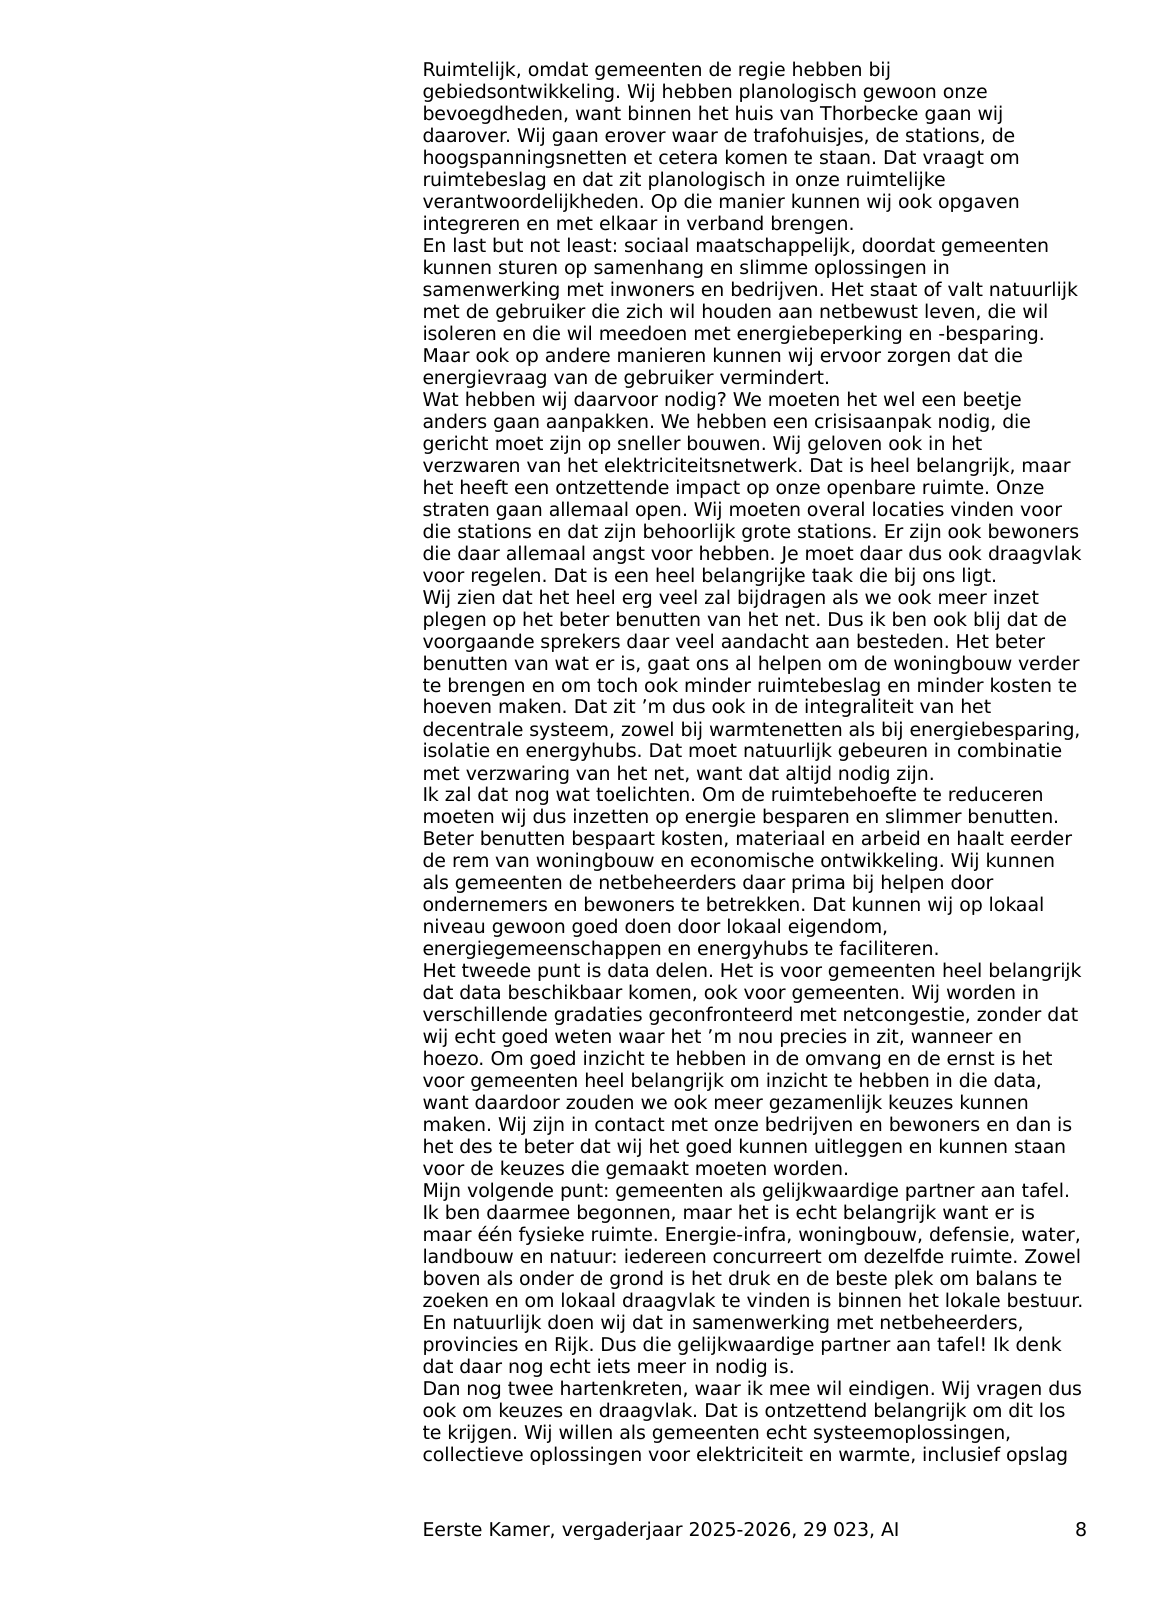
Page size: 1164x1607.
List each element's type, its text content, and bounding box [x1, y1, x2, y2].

text En last but not least: sociaal maatschappelijk, doordat gemeenten kunnen sturen op samenhang en slimme oplossingen in samenwerking met inwoners en bedrijven. Het staat of valt natuurlijk met de gebruiker die zich wil houden aan netbewust leven, die wil isoleren en die wil meedoen met energiebeperking en -besparing. Maar ook op andere manieren kunnen wij ervoor zorgen dat die energievraag van de gebruiker vermindert. [422, 235, 1087, 389]
text Dan nog twee hartenkreten, waar ik mee wil eindigen. Wij vragen dus ook om keuzes en draagvlak. Dat is ontzettend belangrijk om dit los te krijgen. Wij willen als gemeenten echt systeemoplossingen, collectieve oplossingen voor elektriciteit en warmte, inclusief opslag [422, 1378, 1087, 1466]
text Ik zal dat nog wat toelichten. Om de ruimtebehoefte te reduceren moeten wij dus inzetten op energie besparen en slimmer benutten. Beter benutten bespaart kosten, materiaal en arbeid en haalt eerder de rem van woningbouw en economische ontwikkeling. Wij kunnen als gemeenten de netbeheerders daar prima bij helpen door ondernemers en bewoners te betrekken. Dat kunnen wij op lokaal niveau gewoon goed doen door lokaal eigendom, energiegemeenschappen en energyhubs te faciliteren. [422, 784, 1087, 960]
text Wij zien dat het heel erg veel zal bijdragen als we ook meer inzet plegen op het beter benutten van het net. Dus ik ben ook blij dat de voorgaande sprekers daar veel aandacht aan besteden. Het beter benutten van wat er is, gaat ons al helpen om de woningbouw verder te brengen en om toch ook minder ruimtebeslag en minder kosten te hoeven maken. Dat zit ’m dus ook in de integraliteit van het decentrale systeem, zowel bij warmtenetten als bij energiebesparing, isolatie en energyhubs. Dat moet natuurlijk gebeuren in combinatie met verzwaring van het net, want dat altijd nodig zijn. [422, 587, 1087, 784]
text Mijn volgende punt: gemeenten als gelijkwaardige partner aan tafel. Ik ben daarmee begonnen, maar het is echt belangrijk want er is maar één fysieke ruimte. Energie-infra, woningbouw, defensie, water, landbouw en natuur: iedereen concurreert om dezelfde ruimte. Zowel boven als onder de grond is het druk en de beste plek om balans te zoeken en om lokaal draagvlak te vinden is binnen het lokale bestuur. En natuurlijk doen wij dat in samenwerking met netbeheerders, provincies en Rijk. Dus die gelijkwaardige partner aan tafel! Ik denk dat daar nog echt iets meer in nodig is. [422, 1180, 1087, 1378]
text Ruimtelijk, omdat gemeenten de regie hebben bij gebiedsontwikkeling. Wij hebben planologisch gewoon onze bevoegdheden, want binnen het huis van Thorbecke gaan wij daarover. Wij gaan erover waar de trafohuisjes, de stations, de hoogspanningsnetten et cetera komen te staan. Dat vraagt om ruimtebeslag en dat zit planologisch in onze ruimtelijke verantwoordelijkheden. Op die manier kunnen wij ook opgaven integreren en met elkaar in verband brengen. [422, 59, 1087, 235]
text Wat hebben wij daarvoor nodig? We moeten het wel een beetje anders gaan aanpakken. We hebben een crisisaanpak nodig, die gericht moet zijn op sneller bouwen. Wij geloven ook in het verzwaren van het elektriciteitsnetwerk. Dat is heel belangrijk, maar het heeft een ontzettende impact op onze openbare ruimte. Onze straten gaan allemaal open. Wij moeten overal locaties vinden voor die stations en dat zijn behoorlijk grote stations. Er zijn ook bewoners die daar allemaal angst voor hebben. Je moet daar dus ook draagvlak voor regelen. Dat is een heel belangrijke taak die bij ons ligt. [422, 389, 1087, 587]
text Het tweede punt is data delen. Het is voor gemeenten heel belangrijk dat data beschikbaar komen, ook voor gemeenten. Wij worden in verschillende gradaties geconfronteerd met netcongestie, zonder dat wij echt goed weten waar het ’m nou precies in zit, wanneer en hoezo. Om goed inzicht te hebben in de omvang en de ernst is het voor gemeenten heel belangrijk om inzicht te hebben in die data, want daardoor zouden we ook meer gezamenlijk keuzes kunnen maken. Wij zijn in contact met onze bedrijven en bewoners en dan is het des te beter dat wij het goed kunnen uitleggen en kunnen staan voor de keuzes die gemaakt moeten worden. [422, 960, 1087, 1180]
